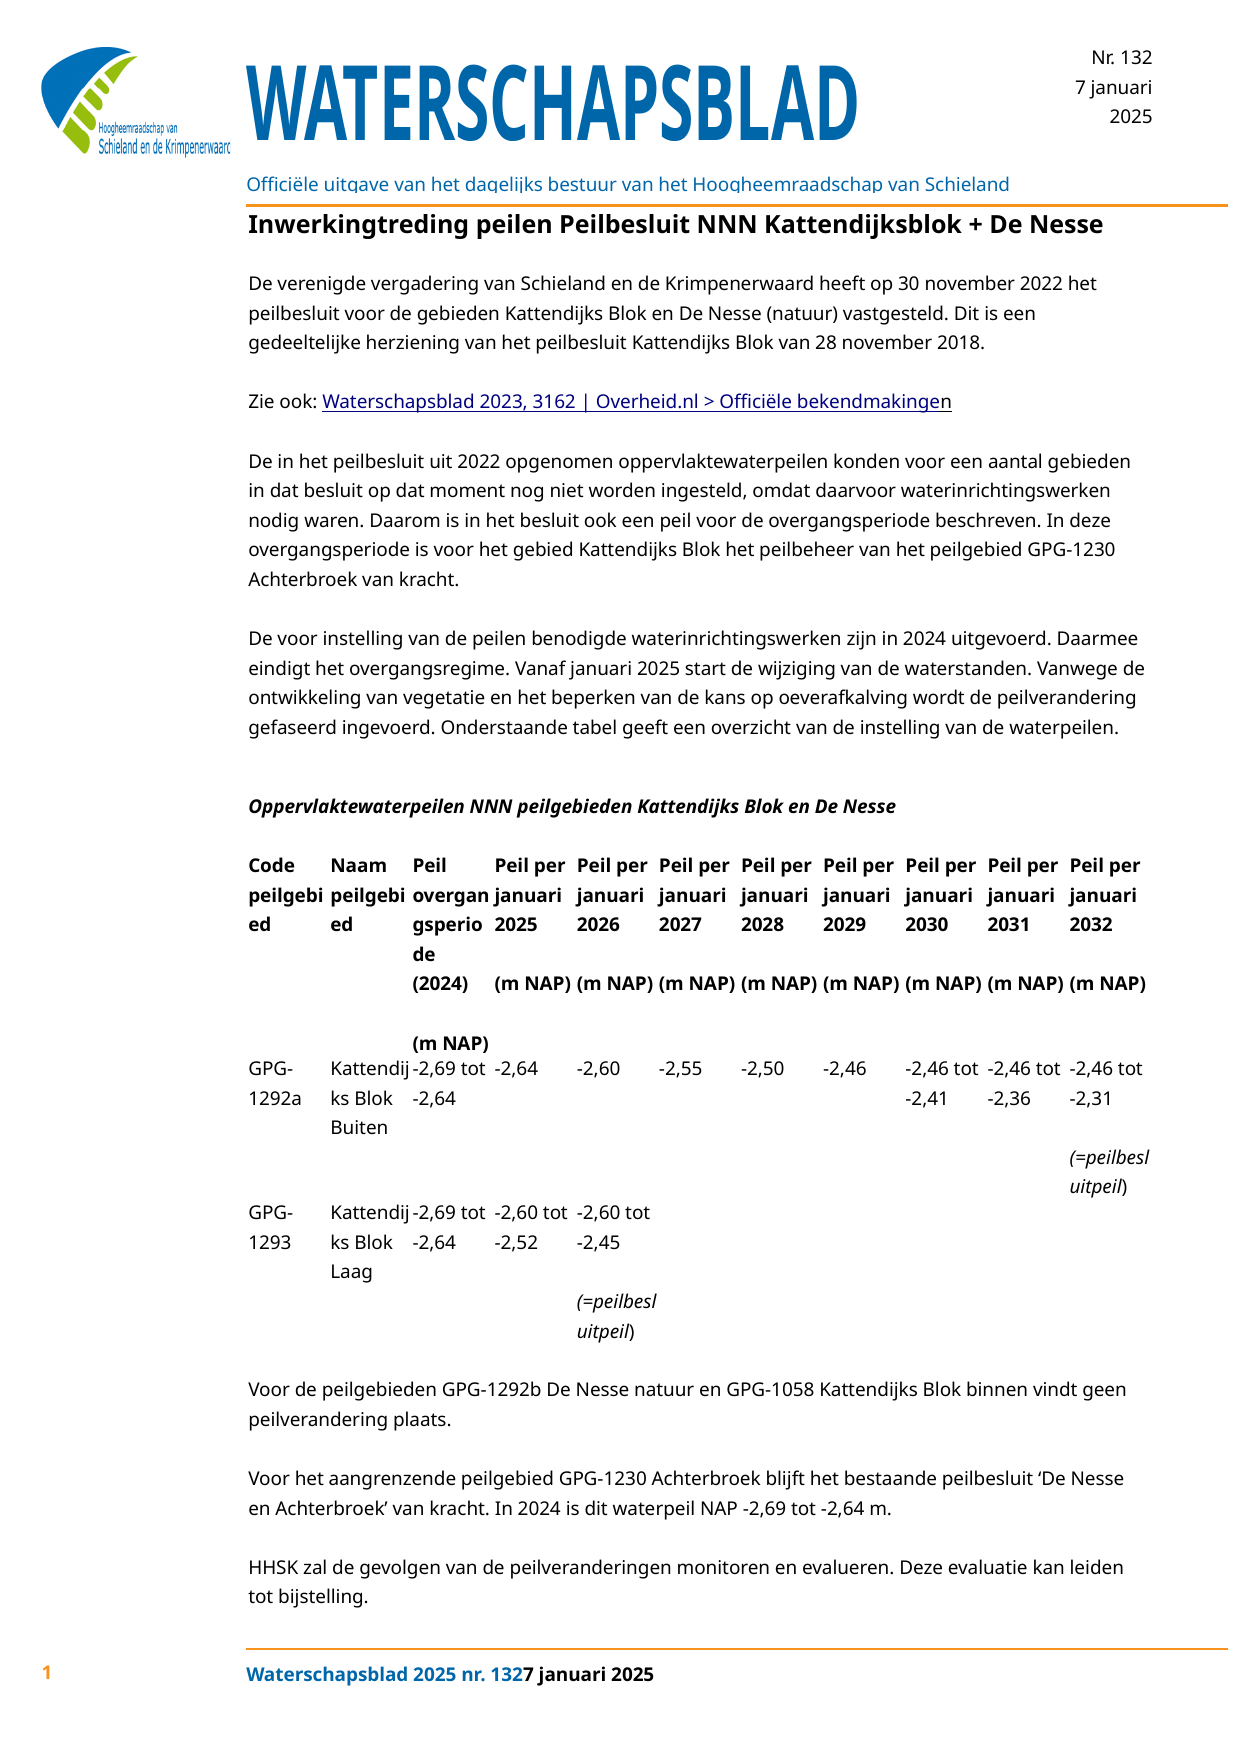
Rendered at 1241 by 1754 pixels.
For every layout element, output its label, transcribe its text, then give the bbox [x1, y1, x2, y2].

table_cell [905, 1200, 987, 1343]
table_cell Kattendijks Blok Laag [330, 1200, 412, 1343]
text De verenigde vergadering van Schieland en de Krimpenerwaard heeft op 30 november 2022 het peilbesluit voor de gebieden Kattendijks Blok en De Nesse (natuur) vastgesteld. Dit is een gedeeltelijke herziening van het peilbesluit Kattendijks Blok van 28 november 2018. [248, 270, 1152, 355]
table_cell Kattendijks Blok Buiten [330, 1055, 412, 1199]
picture [41, 47, 231, 172]
text Inwerkingtreding peilen Peilbesluit NNN Kattendijksblok + De Nesse [248, 207, 1152, 241]
table_header Peil per januari 2027 (m NAP) [659, 852, 741, 1055]
text Voor het aangrenzende peilgebied GPG-1230 Achterbroek blijft het bestaande peilbesluit ‘De Nesse en Achterbroek’ van kracht. In 2024 is dit waterpeil NAP -2,69 tot -2,64 m. [248, 1465, 1152, 1520]
table_cell GPG-1292a [248, 1055, 330, 1199]
table_cell [659, 1200, 741, 1343]
text De voor instelling van de peilen benodigde waterinrichtingswerken zijn in 2024 uitgevoerd. Daarmee eindigt het overgangsregime. Vanaf januari 2025 start de wijziging van de waterstanden. Vanwege de ontwikkeling van vegetatie en het beperken van de kans op oeverafkalving wordt de peilverandering gefaseerd ingevoerd. Onderstaande tabel geeft een overzicht van de instelling van de waterpeilen. [248, 625, 1152, 740]
table_header Peil overgangsperiode (2024) (m NAP) [412, 852, 494, 1055]
table_cell GPG-1293 [248, 1200, 330, 1343]
text Voor de peilgebieden GPG-1292b De Nesse natuur en GPG-1058 Kattendijks Blok binnen vindt geen peilverandering plaats. [248, 1376, 1152, 1432]
table_cell [823, 1200, 905, 1343]
table_cell -2,46 tot -2,41 [905, 1055, 987, 1199]
text Oppervlaktewaterpeilen NNN peilgebieden Kattendijks Blok en De Nesse [248, 793, 1152, 819]
table_cell -2,60 tot -2,45 (=peilbesluitpeil) [577, 1200, 659, 1343]
text HHSK zal de gevolgen van de peilveranderingen monitoren en evalueren. Deze evaluatie kan leiden tot bijstelling. [248, 1554, 1152, 1609]
text De in het peilbesluit uit 2022 opgenomen oppervlaktewaterpeilen konden voor een aantal gebieden in dat besluit op dat moment nog niet worden ingesteld, omdat daarvoor waterinrichtingswerken nodig waren. Daarom is in het besluit ook een peil voor de overgangsperiode beschreven. In deze overgangsperiode is voor het gebied Kattendijks Blok het peilbeheer van het peilgebied GPG-1230 Achterbroek van kracht. [248, 448, 1152, 592]
table_cell -2,69 tot -2,64 [412, 1200, 494, 1343]
table_header Code peilgebied [248, 852, 330, 1055]
table_cell -2,46 tot -2,36 [987, 1055, 1069, 1199]
table_header Naam peilgebied [330, 852, 412, 1055]
text Zie ook: Waterschapsblad 2023, 3162 | Overheid.nl > Officiële bekendmakingen [248, 389, 1152, 414]
table_header Peil per januari 2026 (m NAP) [577, 852, 659, 1055]
table_cell -2,64 [494, 1055, 577, 1199]
table_header Peil per januari 2029 (m NAP) [823, 852, 905, 1055]
table_cell [1069, 1200, 1152, 1343]
table_header Peil per januari 2028 (m NAP) [741, 852, 823, 1055]
table_cell -2,46 tot -2,31 (=peilbesluitpeil) [1069, 1055, 1152, 1199]
table_header Peil per januari 2030 (m NAP) [905, 852, 987, 1055]
table_cell -2,60 [577, 1055, 659, 1199]
table_cell -2,46 [823, 1055, 905, 1199]
table_cell -2,69 tot -2,64 [412, 1055, 494, 1199]
table_cell [741, 1200, 823, 1343]
table_cell -2,60 tot -2,52 [494, 1200, 577, 1343]
table_header Peil per januari 2031 (m NAP) [987, 852, 1069, 1055]
table_header Peil per januari 2032 (m NAP) [1069, 852, 1152, 1055]
table_cell -2,50 [741, 1055, 823, 1199]
table_header Peil per januari 2025 (m NAP) [494, 852, 577, 1055]
table_cell -2,55 [659, 1055, 741, 1199]
table_cell [987, 1200, 1069, 1343]
